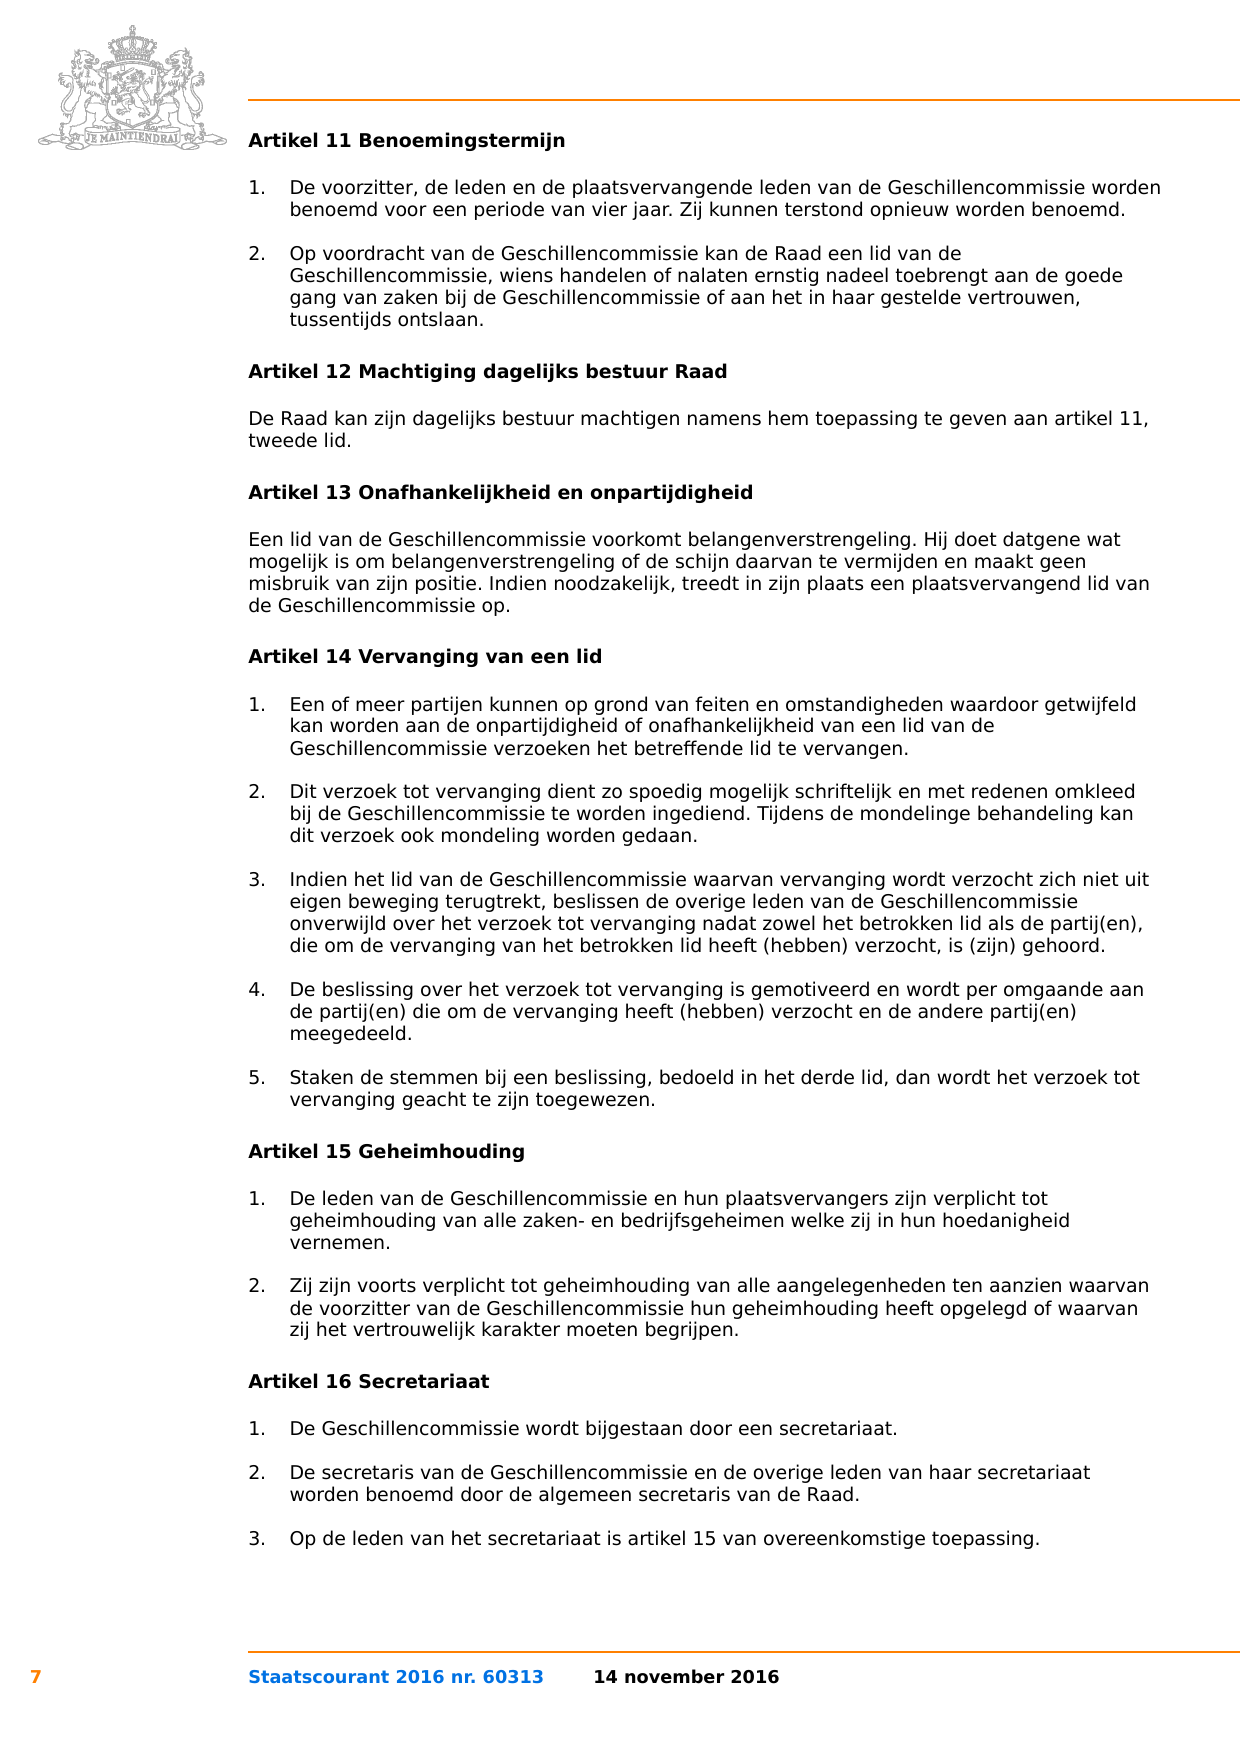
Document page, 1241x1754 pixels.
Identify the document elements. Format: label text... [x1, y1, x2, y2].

text 1. De Geschillencommissie wordt bijgestaan door een secretariaat. [248, 1418, 1163, 1440]
text Een lid van de Geschillencommissie voorkomt belangenverstrengeling. Hij doet datgene wat mogelijk is om belangenverstrengeling of de schijn daarvan te vermijden en maakt geen misbruik van zijn positie. Indien noodzakelijk, treedt in zijn plaats een plaatsvervangend lid van de Geschillencommissie op. [248, 528, 1163, 616]
text 4. De beslissing over het verzoek tot vervanging is gemotiveerd en wordt per omgaande aan de partij(en) die om de vervanging heeft (hebben) verzocht en de andere partij(en) meegedeeld. [248, 979, 1163, 1045]
subtitle Artikel 16 Secretariaat [248, 1371, 1163, 1393]
text 5. Staken de stemmen bij een beslissing, bedoeld in het derde lid, dan wordt het verzoek tot vervanging geacht te zijn toegewezen. [248, 1067, 1163, 1111]
subtitle Artikel 13 Onafhankelijkheid en onpartijdigheid [248, 482, 1163, 503]
text De Raad kan zijn dagelijks bestuur machtigen namens hem toepassing te geven aan artikel 11, tweede lid. [248, 408, 1163, 452]
text 1. De leden van de Geschillencommissie en hun plaatsvervangers zijn verplicht tot geheimhouding van alle zaken- en bedrijfsgeheimen welke zij in hun hoedanigheid vernemen. [248, 1188, 1163, 1253]
subtitle Artikel 15 Geheimhouding [248, 1141, 1163, 1163]
text 2. Dit verzoek tot vervanging dient zo spoedig mogelijk schriftelijk en met redenen omkleed bij de Geschillencommissie te worden ingediend. Tijdens de mondelinge behandeling kan dit verzoek ook mondeling worden gedaan. [248, 781, 1163, 847]
text 1. Een of meer partijen kunnen op grond van feiten en omstandigheden waardoor getwijfeld kan worden aan de onpartijdigheid of onafhankelijkheid van een lid van de Geschillencommissie verzoeken het betreffende lid te vervangen. [248, 693, 1163, 759]
picture [38, 25, 227, 150]
text 2. Op voordracht van de Geschillencommissie kan de Raad een lid van de Geschillencommissie, wiens handelen of nalaten ernstig nadeel toebrengt aan de goede gang van zaken bij de Geschillencommissie of aan het in haar gestelde vertrouwen, tussentijds ontslaan. [248, 243, 1163, 331]
text 1. De voorzitter, de leden en de plaatsvervangende leden van de Geschillencommissie worden benoemd voor een periode van vier jaar. Zij kunnen terstond opnieuw worden benoemd. [248, 177, 1163, 221]
text 3. Indien het lid van de Geschillencommissie waarvan vervanging wordt verzocht zich niet uit eigen beweging terugtrekt, beslissen de overige leden van de Geschillencommissie onverwijld over het verzoek tot vervanging nadat zowel het betrokken lid als de partij(en), die om de vervanging van het betrokken lid heeft (hebben) verzocht, is (zijn) gehoord. [248, 869, 1163, 957]
text 3. Op de leden van het secretariaat is artikel 15 van overeenkomstige toepassing. [248, 1528, 1163, 1550]
text 2. De secretaris van de Geschillencommissie en de overige leden van haar secretariaat worden benoemd door de algemeen secretaris van de Raad. [248, 1462, 1163, 1506]
subtitle Artikel 11 Benoemingstermijn [248, 130, 1163, 152]
subtitle Artikel 14 Vervanging van een lid [248, 646, 1163, 668]
text 2. Zij zijn voorts verplicht tot geheimhouding van alle aangelegenheden ten aanzien waarvan de voorzitter van de Geschillencommissie hun geheimhouding heeft opgelegd of waarvan zij het vertrouwelijk karakter moeten begrijpen. [248, 1275, 1163, 1341]
subtitle Artikel 12 Machtiging dagelijks bestuur Raad [248, 361, 1163, 383]
